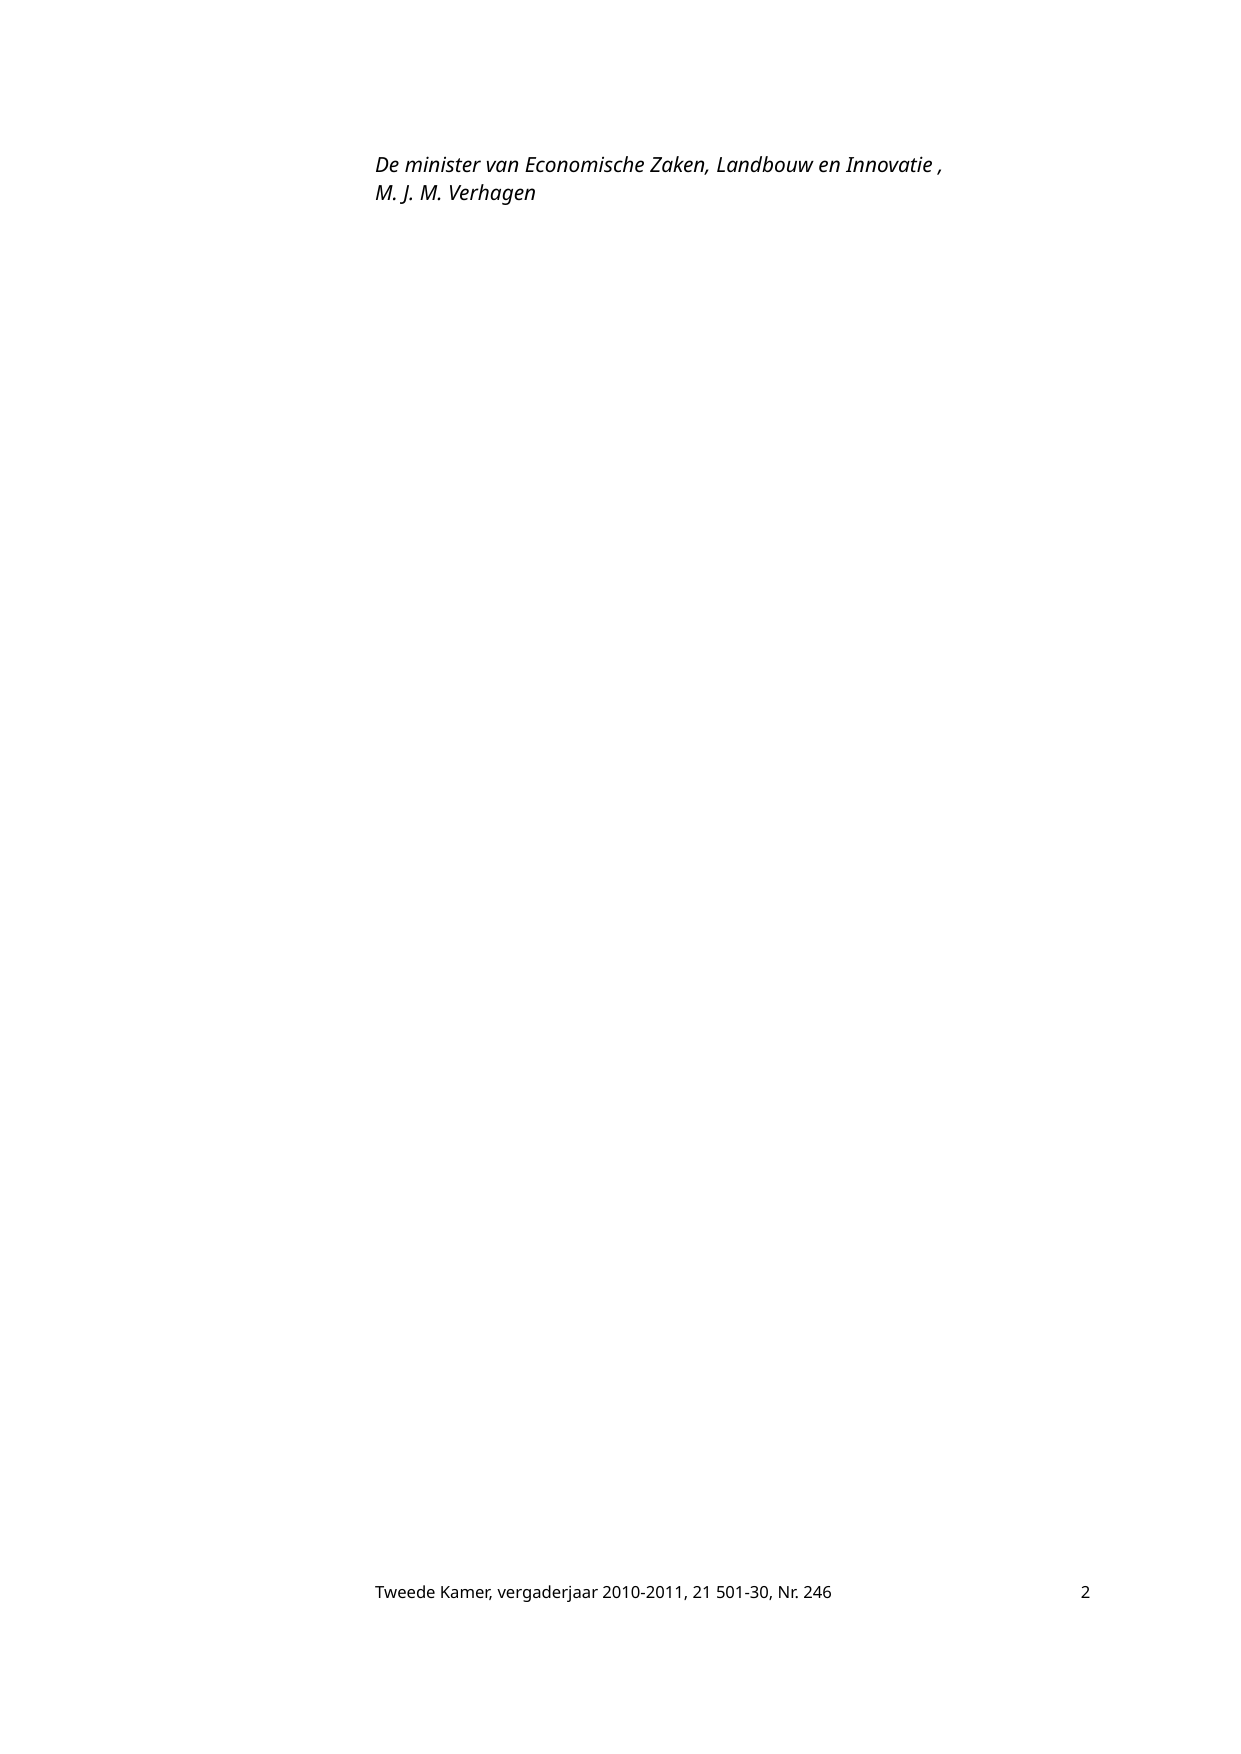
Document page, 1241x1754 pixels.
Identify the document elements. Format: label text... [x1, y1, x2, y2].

text De minister van Economische Zaken, Landbouw en Innovatie , [375, 150, 1090, 178]
text M. J. M. Verhagen [375, 178, 1090, 207]
